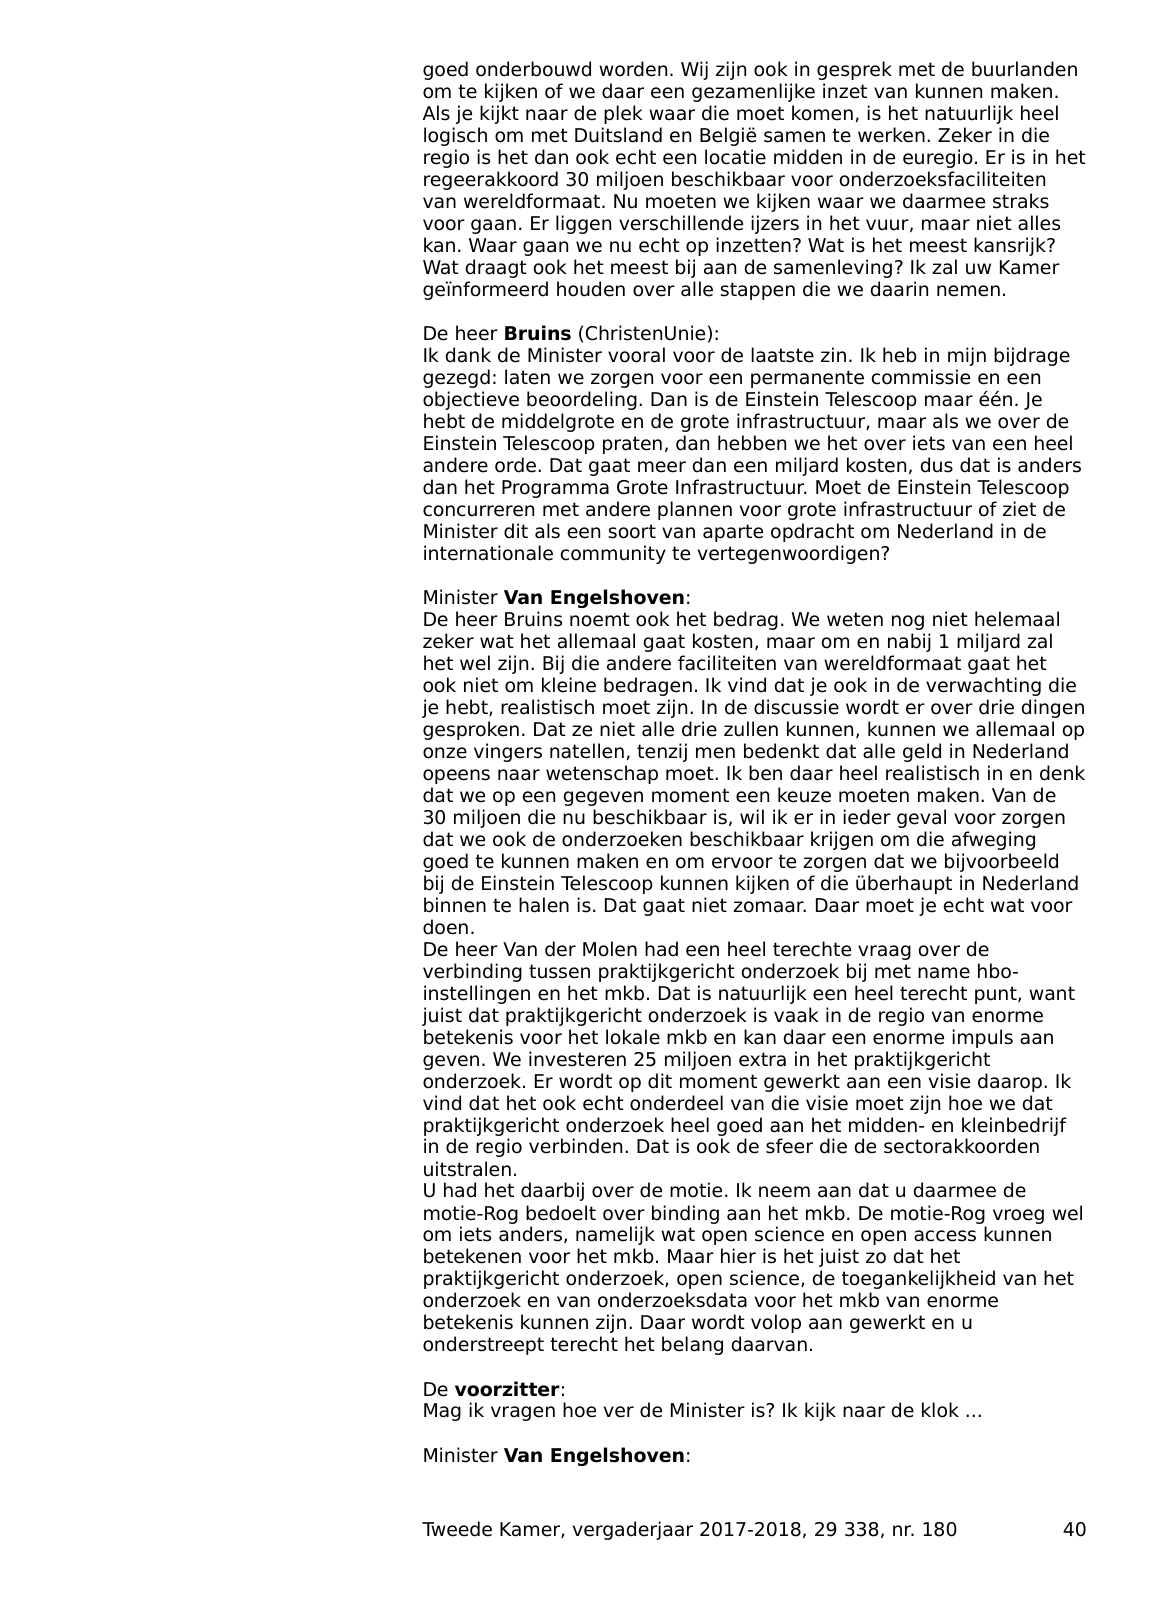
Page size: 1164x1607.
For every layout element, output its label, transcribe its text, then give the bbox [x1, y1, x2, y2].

text Minister Van Engelshoven: [422, 587, 1087, 609]
text U had het daarbij over de motie. Ik neem aan dat u daarmee de motie-Rog bedoelt over binding aan het mkb. De motie-Rog vroeg wel om iets anders, namelijk wat open science en open access kunnen betekenen voor het mkb. Maar hier is het juist zo dat het praktijkgericht onderzoek, open science, de toegankelijkheid van het onderzoek en van onderzoeksdata voor het mkb van enorme betekenis kunnen zijn. Daar wordt volop aan gewerkt en u onderstreept terecht het belang daarvan. [422, 1180, 1087, 1356]
text De voorzitter: [422, 1378, 1087, 1400]
text goed onderbouwd worden. Wij zijn ook in gesprek met de buurlanden om te kijken of we daar een gezamenlijke inzet van kunnen maken. Als je kijkt naar de plek waar die moet komen, is het natuurlijk heel logisch om met Duitsland en België samen te werken. Zeker in die regio is het dan ook echt een locatie midden in de euregio. Er is in het regeerakkoord 30 miljoen beschikbaar voor onderzoeksfaciliteiten van wereldformaat. Nu moeten we kijken waar we daarmee straks voor gaan. Er liggen verschillende ijzers in het vuur, maar niet alles kan. Waar gaan we nu echt op inzetten? Wat is het meest kansrijk? Wat draagt ook het meest bij aan de samenleving? Ik zal uw Kamer geïnformeerd houden over alle stappen die we daarin nemen. [422, 59, 1087, 301]
text Ik dank de Minister vooral voor de laatste zin. Ik heb in mijn bijdrage gezegd: laten we zorgen voor een permanente commissie en een objectieve beoordeling. Dan is de Einstein Telescoop maar één. Je hebt de middelgrote en de grote infrastructuur, maar als we over de Einstein Telescoop praten, dan hebben we het over iets van een heel andere orde. Dat gaat meer dan een miljard kosten, dus dat is anders dan het Programma Grote Infrastructuur. Moet de Einstein Telescoop concurreren met andere plannen voor grote infrastructuur of ziet de Minister dit als een soort van aparte opdracht om Nederland in de internationale community te vertegenwoordigen? [422, 345, 1087, 565]
text De heer Bruins (ChristenUnie): [422, 323, 1087, 345]
text De heer Bruins noemt ook het bedrag. We weten nog niet helemaal zeker wat het allemaal gaat kosten, maar om en nabij 1 miljard zal het wel zijn. Bij die andere faciliteiten van wereldformaat gaat het ook niet om kleine bedragen. Ik vind dat je ook in de verwachting die je hebt, realistisch moet zijn. In de discussie wordt er over drie dingen gesproken. Dat ze niet alle drie zullen kunnen, kunnen we allemaal op onze vingers natellen, tenzij men bedenkt dat alle geld in Nederland opeens naar wetenschap moet. Ik ben daar heel realistisch in en denk dat we op een gegeven moment een keuze moeten maken. Van de 30 miljoen die nu beschikbaar is, wil ik er in ieder geval voor zorgen dat we ook de onderzoeken beschikbaar krijgen om die afweging goed te kunnen maken en om ervoor te zorgen dat we bijvoorbeeld bij de Einstein Telescoop kunnen kijken of die überhaupt in Nederland binnen te halen is. Dat gaat niet zomaar. Daar moet je echt wat voor doen. [422, 609, 1087, 939]
text Mag ik vragen hoe ver de Minister is? Ik kijk naar de klok ... [422, 1400, 1087, 1422]
text Minister Van Engelshoven: [422, 1444, 1087, 1467]
text De heer Van der Molen had een heel terechte vraag over de verbinding tussen praktijkgericht onderzoek bij met name hbo-instellingen en het mkb. Dat is natuurlijk een heel terecht punt, want juist dat praktijkgericht onderzoek is vaak in de regio van enorme betekenis voor het lokale mkb en kan daar een enorme impuls aan geven. We investeren 25 miljoen extra in het praktijkgericht onderzoek. Er wordt op dit moment gewerkt aan een visie daarop. Ik vind dat het ook echt onderdeel van die visie moet zijn hoe we dat praktijkgericht onderzoek heel goed aan het midden- en kleinbedrijf in de regio verbinden. Dat is ook de sfeer die de sectorakkoorden uitstralen. [422, 939, 1087, 1180]
